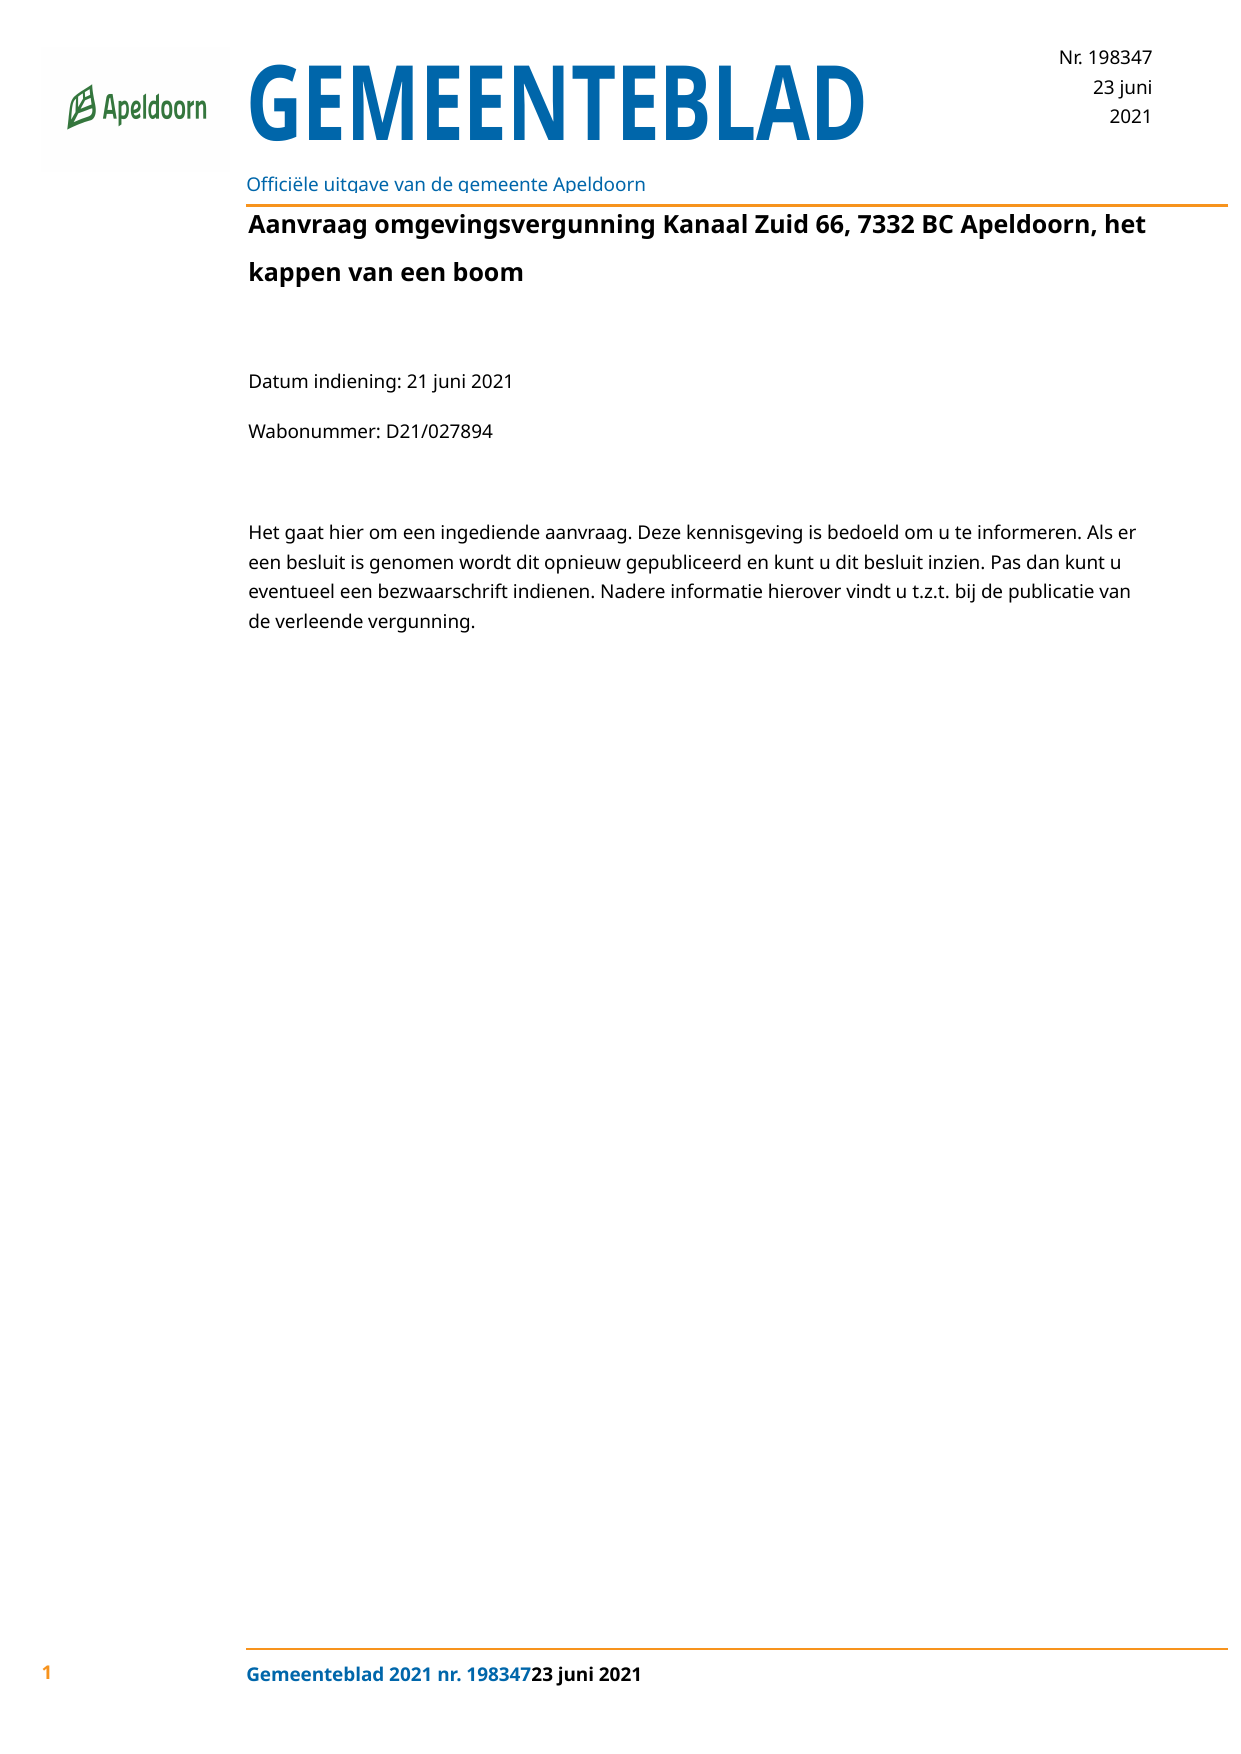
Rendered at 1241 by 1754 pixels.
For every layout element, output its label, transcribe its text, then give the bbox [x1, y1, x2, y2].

text Datum indiening: 21 juni 2021 [248, 368, 1152, 394]
text Aanvraag omgevingsvergunning Kanaal Zuid 66, 7332 BC Apeldoorn, het kappen van een boom [248, 207, 1152, 288]
text Het gaat hier om een ingediende aanvraag. Deze kennisgeving is bedoeld om u te informeren. Als er een besluit is genomen wordt dit opnieuw gepubliceerd en kunt u dit besluit inzien. Pas dan kunt u eventueel een bezwaarschrift indienen. Nadere informatie hierover vindt u t.z.t. bij de publicatie van de verleende vergunning. [248, 519, 1152, 634]
picture [41, 47, 231, 172]
text Wabonummer: D21/027894 [248, 419, 1152, 444]
